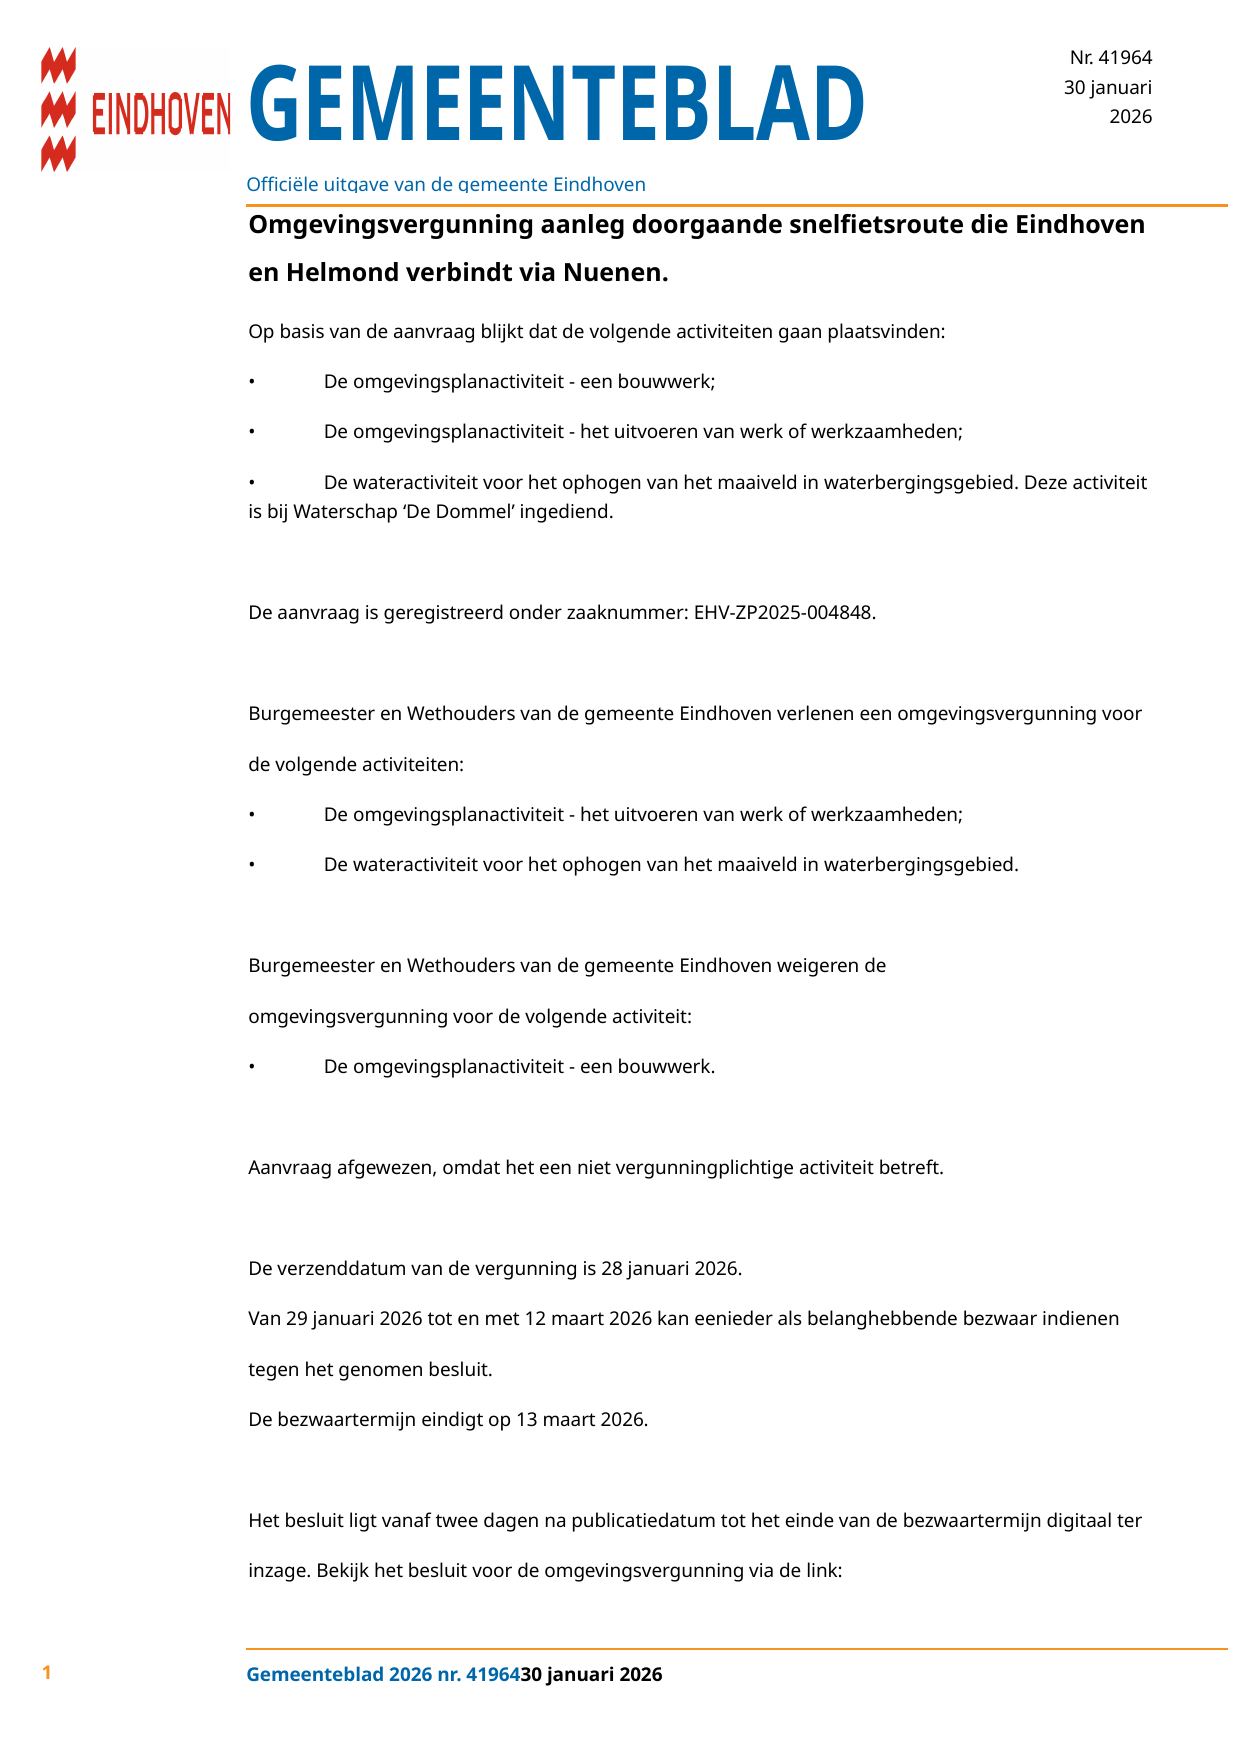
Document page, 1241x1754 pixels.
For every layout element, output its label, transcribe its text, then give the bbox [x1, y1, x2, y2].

text De aanvraag is geregistreerd onder zaaknummer: EHV-ZP2025-004848. [248, 599, 1152, 625]
text de volgende activiteiten: [248, 751, 1152, 777]
text inzage. Bekijk het besluit voor de omgevingsvergunning via de link: [248, 1557, 1152, 1583]
text • De omgevingsplanactiviteit - het uitvoeren van werk of werkzaamheden; [248, 419, 1152, 444]
text Op basis van de aanvraag blijkt dat de volgende activiteiten gaan plaatsvinden: [248, 318, 1152, 344]
text Van 29 januari 2026 tot en met 12 maart 2026 kan eenieder als belanghebbende bezwaar indienen [248, 1305, 1152, 1331]
text • De omgevingsplanactiviteit - het uitvoeren van werk of werkzaamheden; [248, 801, 1152, 827]
text Burgemeester en Wethouders van de gemeente Eindhoven weigeren de [248, 952, 1152, 978]
picture [41, 47, 231, 172]
text tegen het genomen besluit. [248, 1356, 1152, 1382]
text De bezwaartermijn eindigt op 13 maart 2026. [248, 1406, 1152, 1432]
text Omgevingsvergunning aanleg doorgaande snelfietsroute die Eindhoven en Helmond verbindt via Nuenen. [248, 207, 1152, 288]
text Burgemeester en Wethouders van de gemeente Eindhoven verlenen een omgevingsvergunning voor [248, 700, 1152, 726]
text • De wateractiviteit voor het ophogen van het maaiveld in waterbergingsgebied. [248, 852, 1152, 877]
text Het besluit ligt vanaf twee dagen na publicatiedatum tot het einde van de bezwaartermijn digitaal ter [248, 1507, 1152, 1533]
text De verzenddatum van de vergunning is 28 januari 2026. [248, 1255, 1152, 1281]
text • De omgevingsplanactiviteit - een bouwwerk. [248, 1053, 1152, 1079]
text • De omgevingsplanactiviteit - een bouwwerk; [248, 368, 1152, 394]
text • De wateractiviteit voor het ophogen van het maaiveld in waterbergingsgebied. Deze activiteit is bij Waterschap ‘De Dommel’ ingediend. [248, 469, 1152, 524]
text omgevingsvergunning voor de volgende activiteit: [248, 1003, 1152, 1029]
text Aanvraag afgewezen, omdat het een niet vergunningplichtige activiteit betreft. [248, 1154, 1152, 1180]
